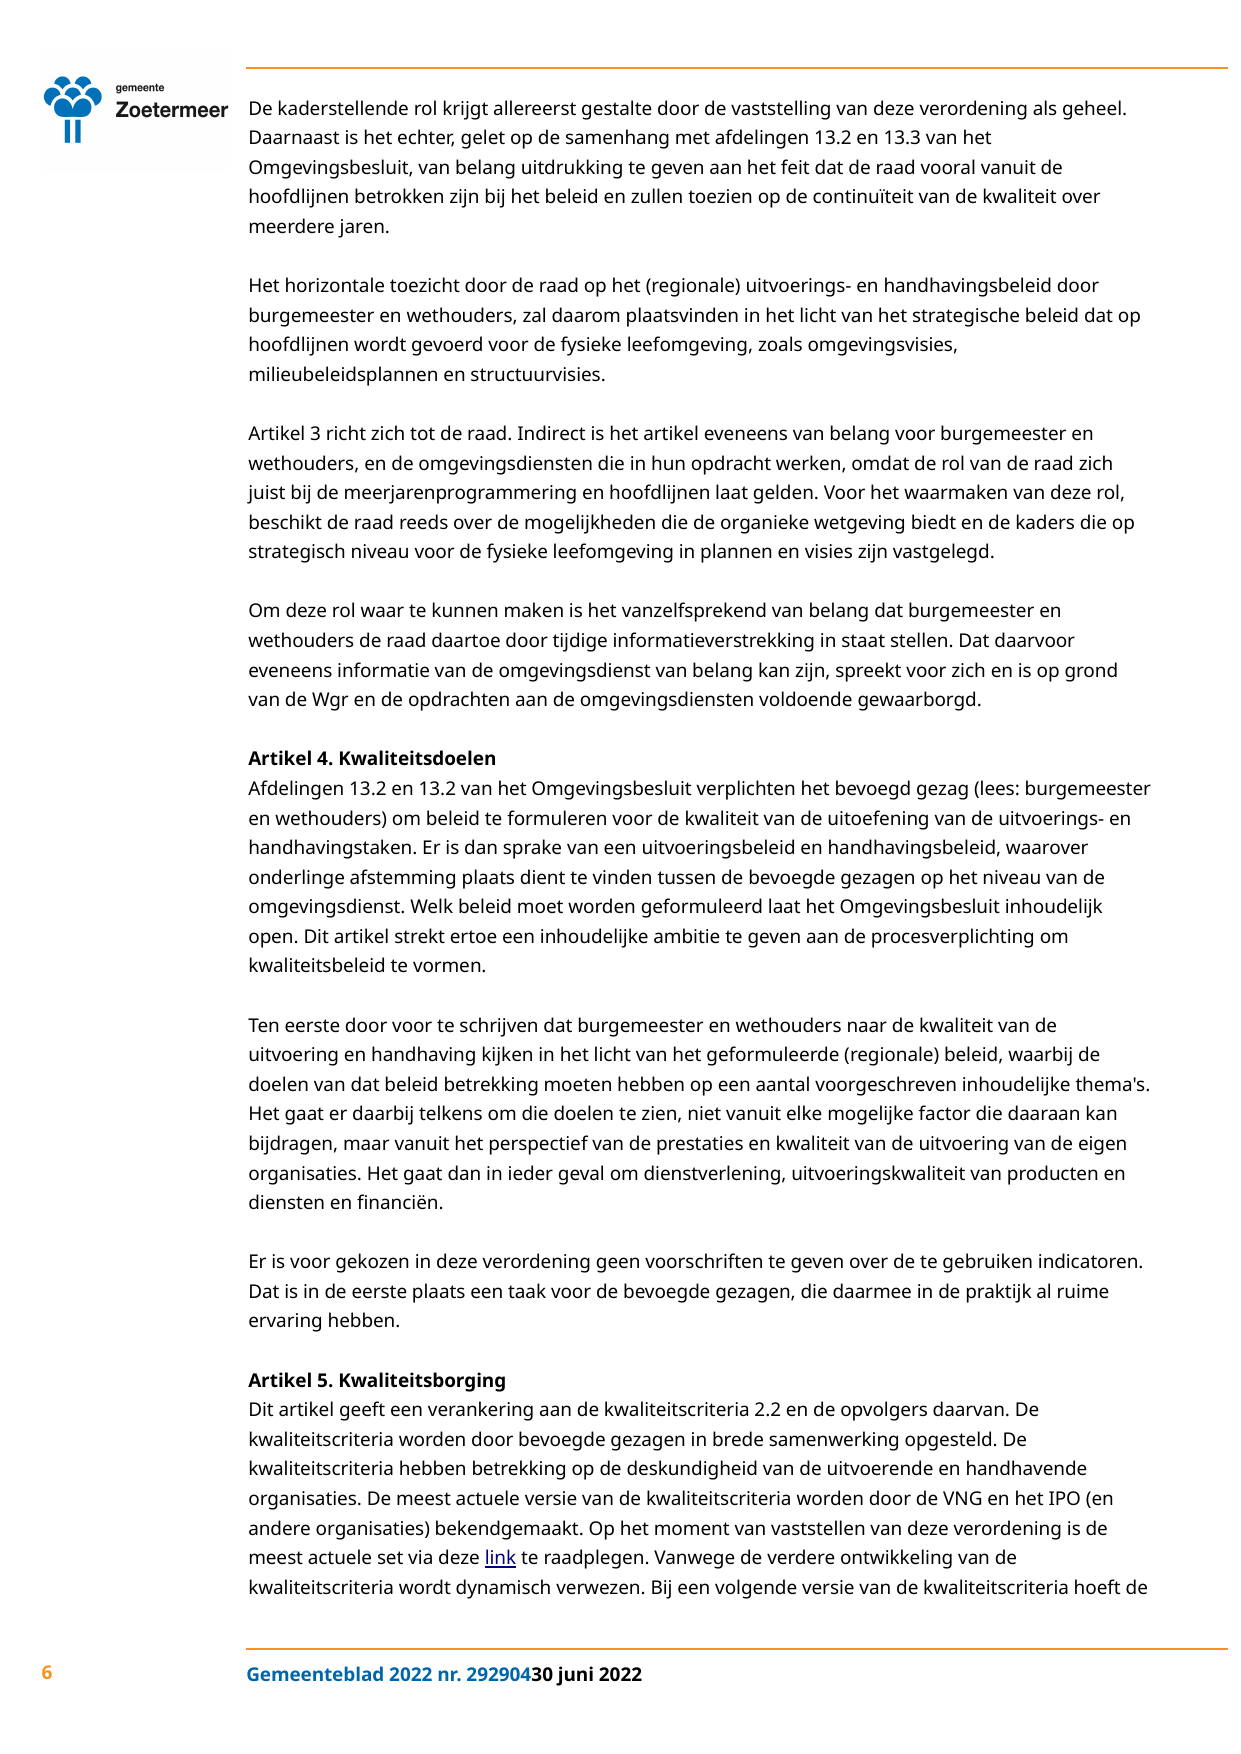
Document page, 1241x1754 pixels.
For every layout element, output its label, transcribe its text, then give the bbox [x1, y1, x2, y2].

text Om deze rol waar te kunnen maken is het vanzelfsprekend van belang dat burgemeester en wethouders de raad daartoe door tijdige informatieverstrekking in staat stellen. Dat daarvoor eveneens informatie van de omgevingsdienst van belang kan zijn, spreekt voor zich en is op grond van de Wgr en de opdrachten aan de omgevingsdiensten voldoende gewaarborgd. [248, 598, 1152, 712]
text Artikel 3 richt zich tot de raad. Indirect is het artikel eveneens van belang voor burgemeester en wethouders, en de omgevingsdiensten die in hun opdracht werken, omdat de rol van de raad zich juist bij de meerjarenprogrammering en hoofdlijnen laat gelden. Voor het waarmaken van deze rol, beschikt de raad reeds over de mogelijkheden die de organieke wetgeving biedt en de kaders die op strategisch niveau voor de fysieke leefomgeving in plannen en visies zijn vastgelegd. [248, 420, 1152, 564]
text Afdelingen 13.2 en 13.2 van het Omgevingsbesluit verplichten het bevoegd gezag (lees: burgemeester en wethouders) om beleid te formuleren voor de kwaliteit van de uitoefening van de uitvoerings- en handhavingstaken. Er is dan sprake van een uitvoeringsbeleid en handhavingsbeleid, waarover onderlinge afstemming plaats dient te vinden tussen de bevoegde gezagen op het niveau van de omgevingsdienst. Welk beleid moet worden geformuleerd laat het Omgevingsbesluit inhoudelijk open. Dit artikel strekt ertoe een inhoudelijke ambitie te geven aan de procesverplichting om kwaliteitsbeleid te vormen. [248, 775, 1152, 978]
text Dit artikel geeft een verankering aan de kwaliteitscriteria 2.2 en de opvolgers daarvan. De kwaliteitscriteria worden door bevoegde gezagen in brede samenwerking opgesteld. De kwaliteitscriteria hebben betrekking op de deskundigheid van de uitvoerende en handhavende organisaties. De meest actuele versie van de kwaliteitscriteria worden door de VNG en het IPO (en andere organisaties) bekendgemaakt. Op het moment van vaststellen van deze verordening is de meest actuele set via deze link te raadplegen. Vanwege de verdere ontwikkeling van de kwaliteitscriteria wordt dynamisch verwezen. Bij een volgende versie van de kwaliteitscriteria hoeft de [248, 1396, 1152, 1600]
text Ten eerste door voor te schrijven dat burgemeester en wethouders naar de kwaliteit van de uitvoering en handhaving kijken in het licht van het geformuleerde (regionale) beleid, waarbij de doelen van dat beleid betrekking moeten hebben op een aantal voorgeschreven inhoudelijke thema's. Het gaat er daarbij telkens om die doelen te zien, niet vanuit elke mogelijke factor die daaraan kan bijdragen, maar vanuit het perspectief van de prestaties en kwaliteit van de uitvoering van de eigen organisaties. Het gaat dan in ieder geval om dienstverlening, uitvoeringskwaliteit van producten en diensten en financiën. [248, 1012, 1152, 1215]
text Artikel 5. Kwaliteitsborging [248, 1367, 1152, 1393]
picture [41, 47, 231, 172]
text Er is voor gekozen in deze verordening geen voorschriften te geven over de te gebruiken indicatoren. Dat is in de eerste plaats een taak voor de bevoegde gezagen, die daarmee in de praktijk al ruime ervaring hebben. [248, 1248, 1152, 1333]
text De kaderstellende rol krijgt allereerst gestalte door de vaststelling van deze verordening als geheel. Daarnaast is het echter, gelet op de samenhang met afdelingen 13.2 en 13.3 van het Omgevingsbesluit, van belang uitdrukking te geven aan het feit dat de raad vooral vanuit de hoofdlijnen betrokken zijn bij het beleid en zullen toezien op de continuïteit van de kwaliteit over meerdere jaren. [248, 95, 1152, 239]
text Het horizontale toezicht door de raad op het (regionale) uitvoerings- en handhavingsbeleid door burgemeester en wethouders, zal daarom plaatsvinden in het licht van het strategische beleid dat op hoofdlijnen wordt gevoerd voor de fysieke leefomgeving, zoals omgevingsvisies, milieubeleidsplannen en structuurvisies. [248, 272, 1152, 387]
text Artikel 4. Kwaliteitsdoelen [248, 746, 1152, 771]
